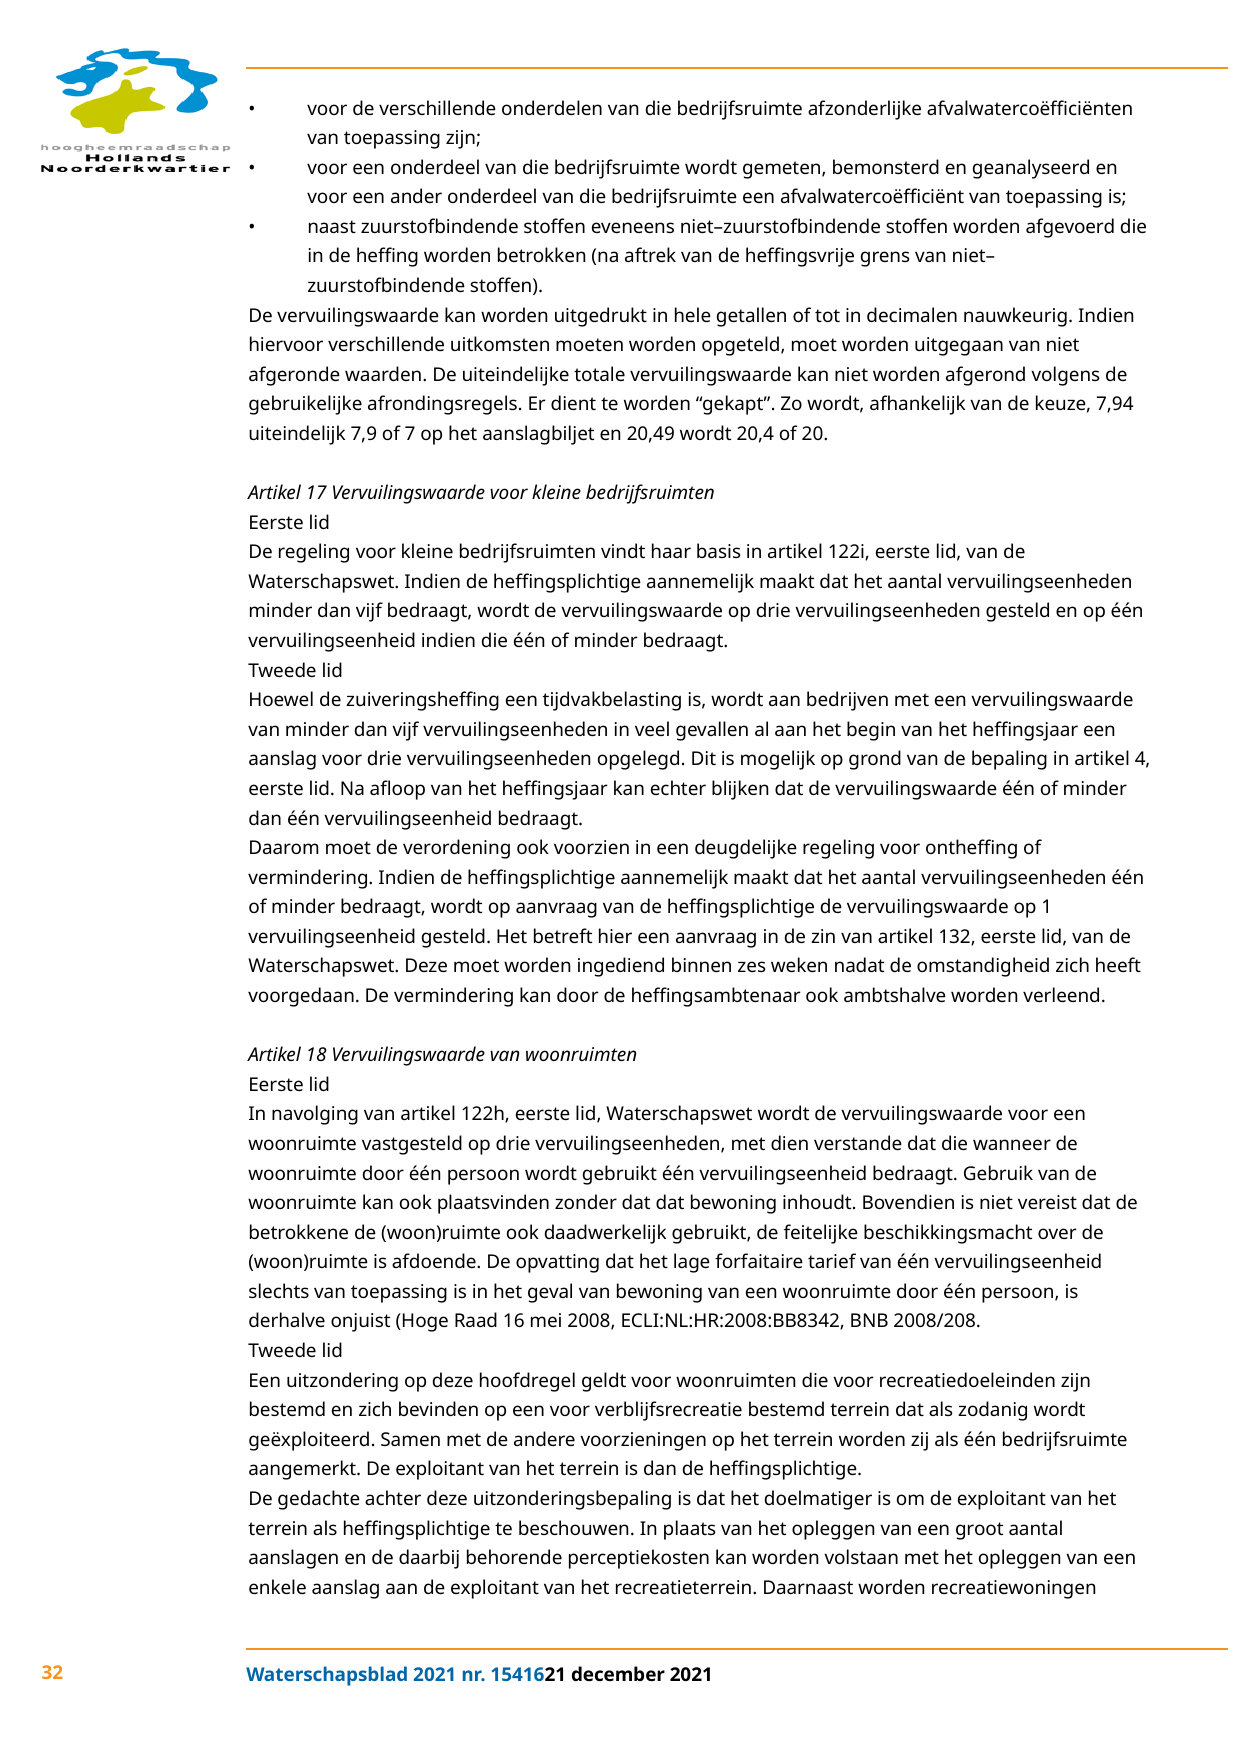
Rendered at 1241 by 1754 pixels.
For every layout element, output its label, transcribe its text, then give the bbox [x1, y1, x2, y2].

list naast zuurstofbindende stoffen eveneens niet–zuurstofbindende stoffen worden afgevoerd die in de heffing worden betrokken (na aftrek van de heffingsvrije grens van niet–zuurstofbindende stoffen). [248, 213, 1152, 298]
text Hoewel de zuiveringsheffing een tijdvakbelasting is, wordt aan bedrijven met een vervuilingswaarde van minder dan vijf vervuilingseenheden in veel gevallen al aan het begin van het heffingsjaar een aanslag voor drie vervuilingseenheden opgelegd. Dit is mogelijk op grond van de bepaling in artikel 4, eerste lid. Na afloop van het heffingsjaar kan echter blijken dat de vervuilingswaarde één of minder dan één vervuilingseenheid bedraagt. [248, 686, 1152, 831]
text In navolging van artikel 122h, eerste lid, Waterschapswet wordt de vervuilingswaarde voor een woonruimte vastgesteld op drie vervuilingseenheden, met dien verstande dat die wanneer de woonruimte door één persoon wordt gebruikt één vervuilingseenheid bedraagt. Gebruik van de woonruimte kan ook plaatsvinden zonder dat dat bewoning inhoudt. Bovendien is niet vereist dat de betrokkene de (woon)ruimte ook daadwerkelijk gebruikt, de feitelijke beschikkingsmacht over de (woon)ruimte is afdoende. De opvatting dat het lage forfaitaire tarief van één vervuilingseenheid slechts van toepassing is in het geval van bewoning van een woonruimte door één persoon, is derhalve onjuist (Hoge Raad 16 mei 2008, ECLI:NL:HR:2008:BB8342, BNB 2008/208. [248, 1101, 1152, 1333]
text Tweede lid [248, 657, 1152, 683]
text Een uitzondering op deze hoofdregel geldt voor woonruimten die voor recreatiedoeleinden zijn bestemd en zich bevinden op een voor verblijfsrecreatie bestemd terrein dat als zodanig wordt geëxploiteerd. Samen met de andere voorzieningen op het terrein worden zij als één bedrijfsruimte aangemerkt. De exploitant van het terrein is dan de heffingsplichtige. [248, 1367, 1152, 1481]
list voor de verschillende onderdelen van die bedrijfsruimte afzonderlijke afvalwatercoëfficiënten van toepassing zijn; [248, 95, 1152, 150]
list voor een onderdeel van die bedrijfsruimte wordt gemeten, bemonsterd en geanalyseerd en voor een ander onderdeel van die bedrijfsruimte een afvalwatercoëfficiënt van toepassing is; [248, 154, 1152, 209]
text De vervuilingswaarde kan worden uitgedrukt in hele getallen of tot in decimalen nauwkeurig. Indien hiervoor verschillende uitkomsten moeten worden opgeteld, moet worden uitgegaan van niet afgeronde waarden. De uiteindelijke totale vervuilingswaarde kan niet worden afgerond volgens de gebruikelijke afrondingsregels. Er dient te worden “gekapt”. Zo wordt, afhankelijk van de keuze, 7,94 uiteindelijk 7,9 of 7 op het aanslagbiljet en 20,49 wordt 20,4 of 20. [248, 302, 1152, 446]
text Eerste lid [248, 1071, 1152, 1097]
text Tweede lid [248, 1337, 1152, 1363]
text Artikel 17 Vervuilingswaarde voor kleine bedrijfsruimten [248, 479, 1152, 505]
text De regeling voor kleine bedrijfsruimten vindt haar basis in artikel 122i, eerste lid, van de Waterschapswet. Indien de heffingsplichtige aannemelijk maakt dat het aantal vervuilingseenheden minder dan vijf bedraagt, wordt de vervuilingswaarde op drie vervuilingseenheden gesteld en op één vervuilingseenheid indien die één of minder bedraagt. [248, 538, 1152, 653]
text De gedachte achter deze uitzonderingsbepaling is dat het doelmatiger is om de exploitant van het terrein als heffingsplichtige te beschouwen. In plaats van het opleggen van een groot aantal aanslagen en de daarbij behorende perceptiekosten kan worden volstaan met het opleggen van een enkele aanslag aan de exploitant van het recreatieterrein. Daarnaast worden recreatiewoningen [248, 1485, 1152, 1600]
picture [41, 47, 231, 172]
text Daarom moet de verordening ook voorzien in een deugdelijke regeling voor ontheffing of vermindering. Indien de heffingsplichtige aannemelijk maakt dat het aantal vervuilingseenheden één of minder bedraagt, wordt op aanvraag van de heffingsplichtige de vervuilingswaarde op 1 vervuilingseenheid gesteld. Het betreft hier een aanvraag in de zin van artikel 132, eerste lid, van de Waterschapswet. Deze moet worden ingediend binnen zes weken nadat de omstandigheid zich heeft voorgedaan. De vermindering kan door de heffingsambtenaar ook ambtshalve worden verleend. [248, 834, 1152, 1008]
text Eerste lid [248, 509, 1152, 535]
text Artikel 18 Vervuilingswaarde van woonruimten [248, 1041, 1152, 1067]
